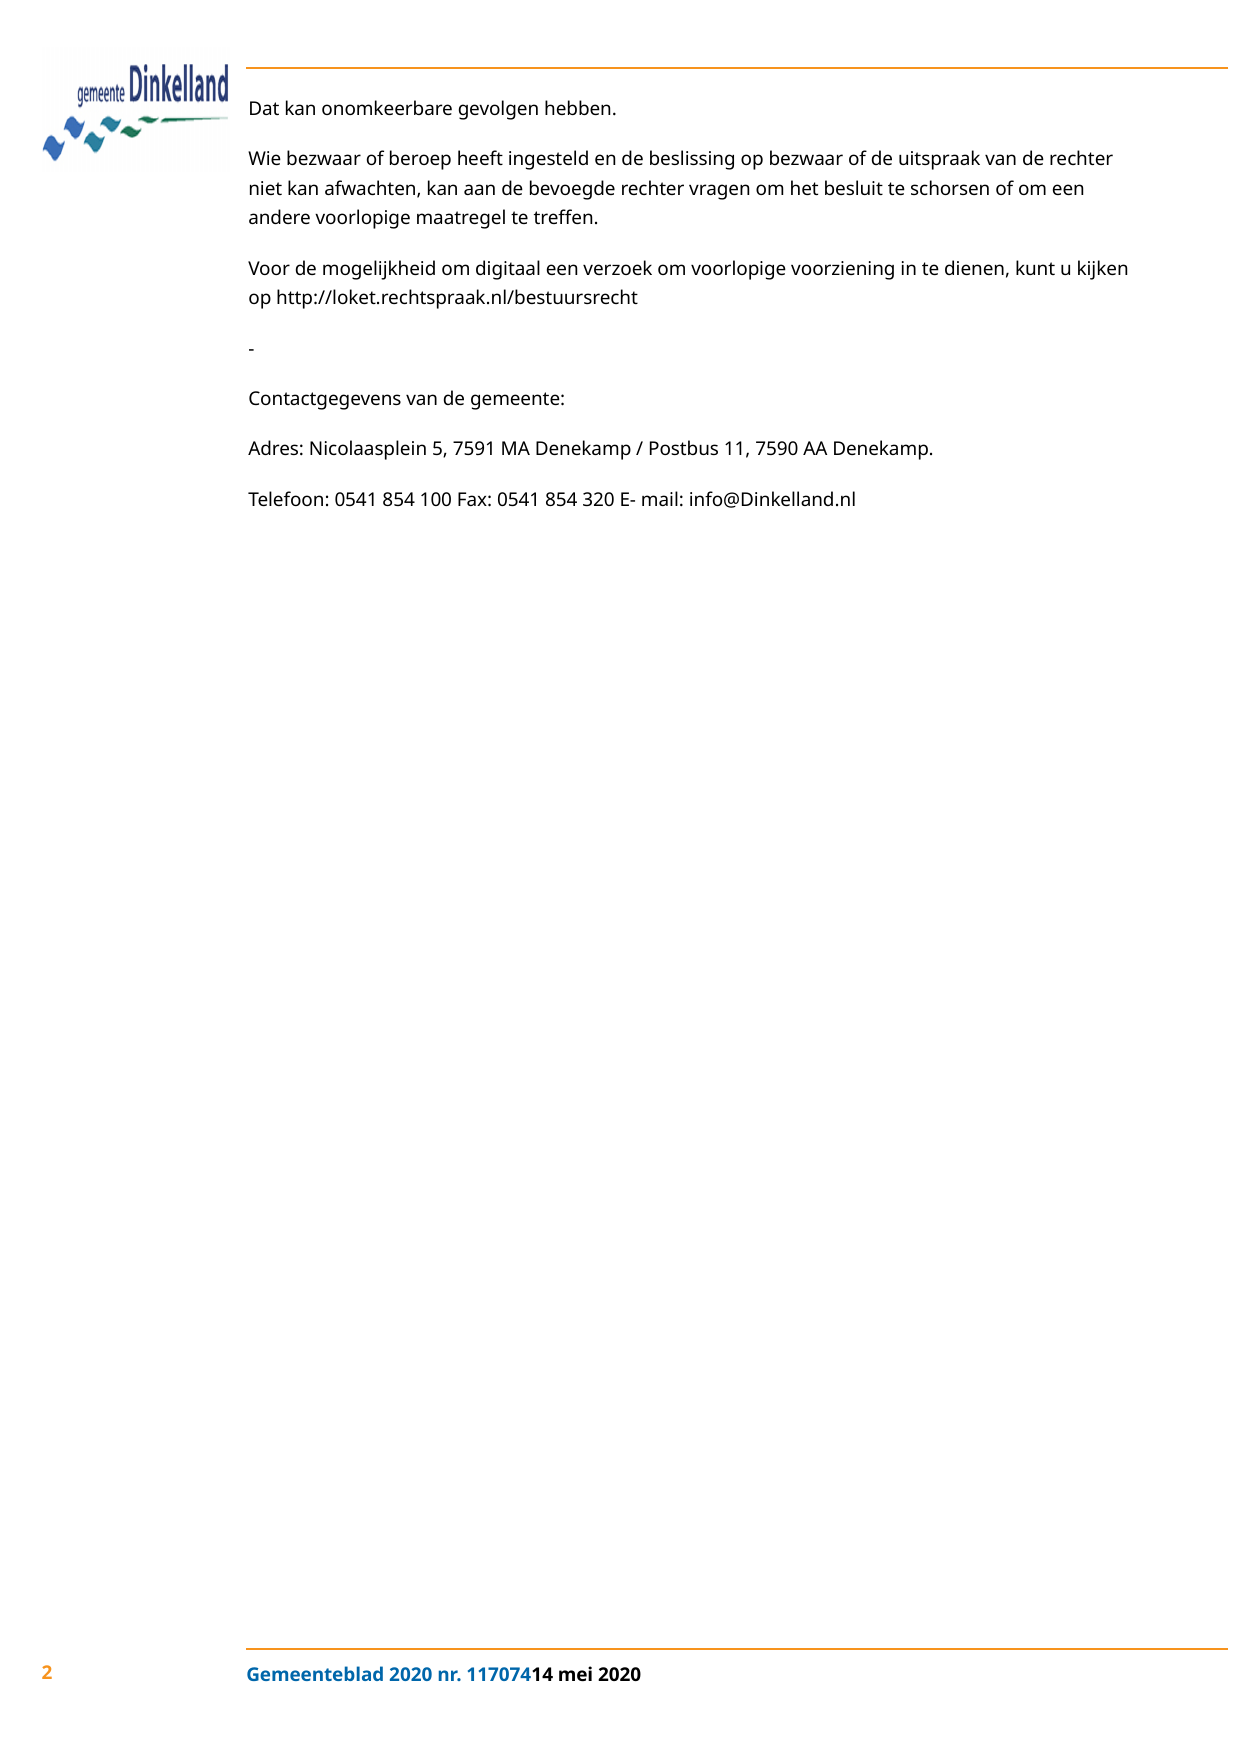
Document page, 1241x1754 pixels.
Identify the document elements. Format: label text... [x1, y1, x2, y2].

text Telefoon: 0541 854 100 Fax: 0541 854 320 E- mail: info@Dinkelland.nl [248, 486, 1152, 512]
picture [41, 47, 231, 172]
text - [248, 335, 1152, 361]
text Voor de mogelijkheid om digitaal een verzoek om voorlopige voorziening in te dienen, kunt u kijken op http://loket.rechtspraak.nl/bestuursrecht [248, 255, 1152, 310]
text Wie bezwaar of beroep heeft ingesteld en de beslissing op bezwaar of de uitspraak van de rechter niet kan afwachten, kan aan de bevoegde rechter vragen om het besluit te schorsen of om een andere voorlopige maatregel te treffen. [248, 145, 1152, 230]
text Contactgegevens van de gemeente: [248, 385, 1152, 411]
text Dat kan onomkeerbare gevolgen hebben. [248, 95, 1152, 121]
text Adres: Nicolaasplein 5, 7591 MA Denekamp / Postbus 11, 7590 AA Denekamp. [248, 436, 1152, 461]
